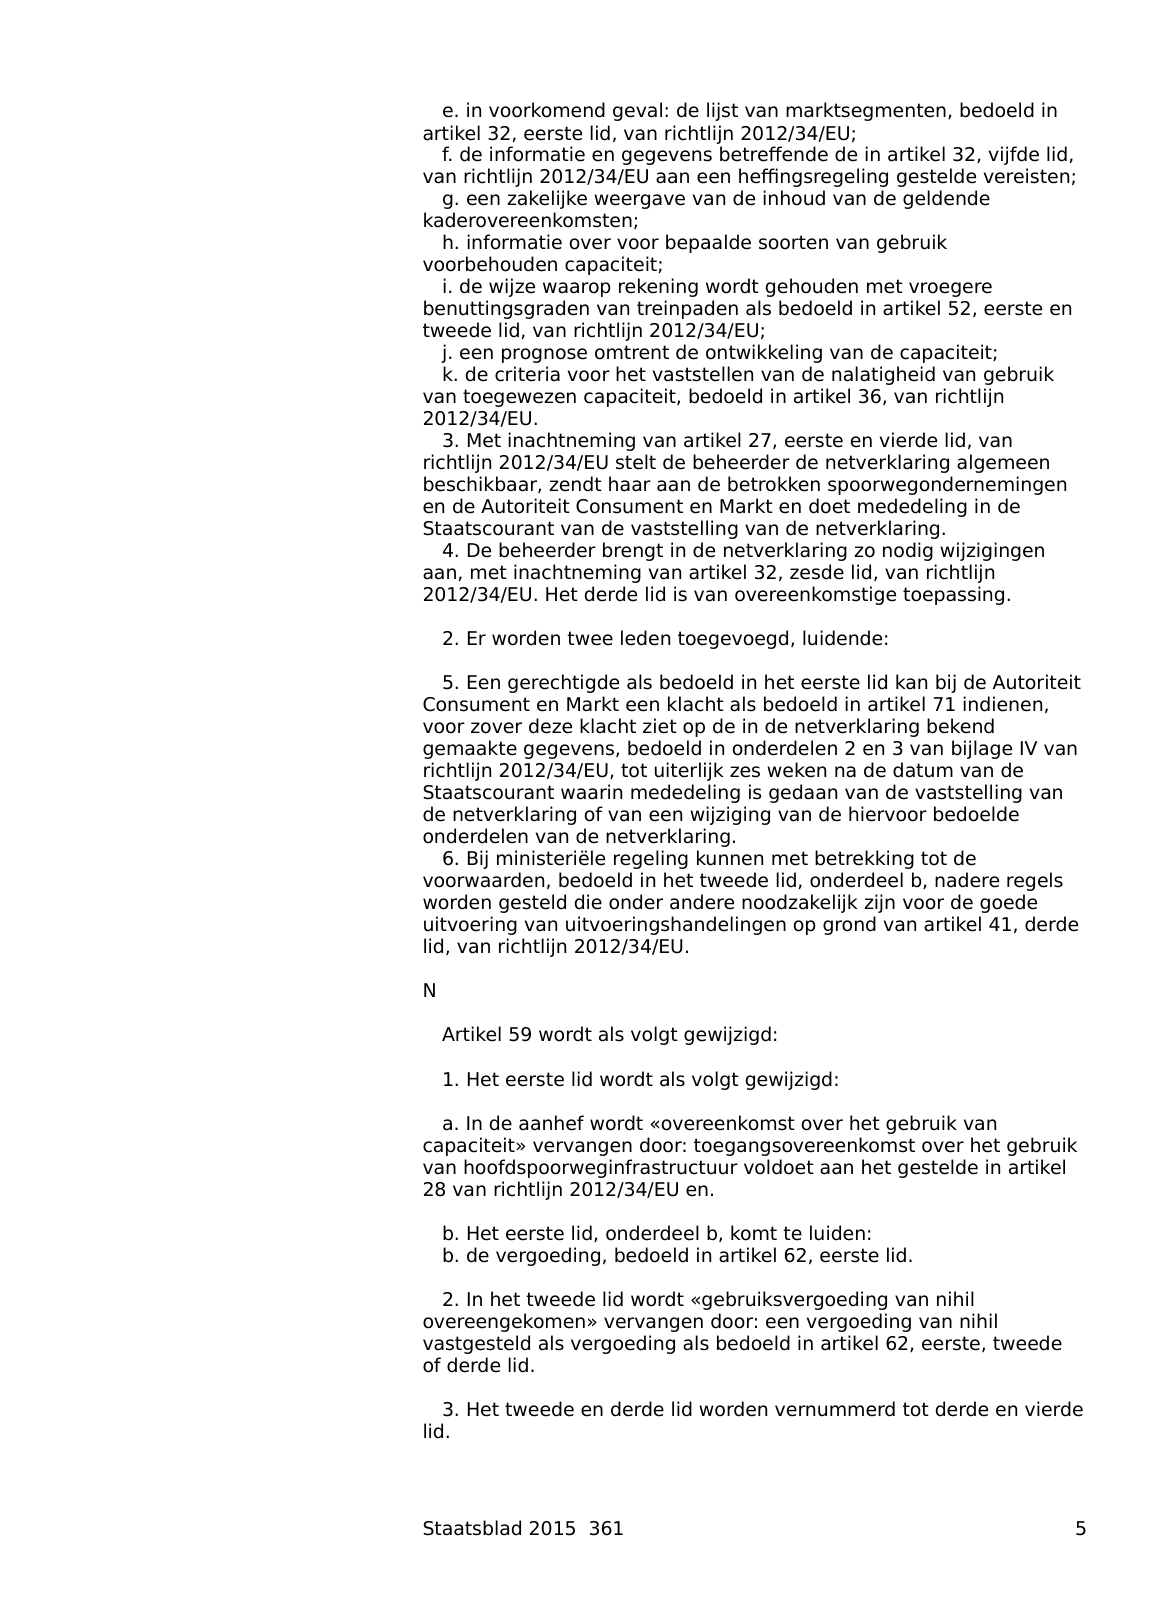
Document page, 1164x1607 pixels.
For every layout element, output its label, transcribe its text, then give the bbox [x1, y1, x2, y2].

text i. de wijze waarop rekening wordt gehouden met vroegere benuttingsgraden van treinpaden als bedoeld in artikel 52, eerste en tweede lid, van richtlijn 2012/34/EU; [422, 276, 1087, 342]
text 2. Er worden twee leden toegevoegd, luidende: [422, 628, 1087, 650]
text N [422, 980, 1087, 1002]
text 4. De beheerder brengt in de netverklaring zo nodig wijzigingen aan, met inachtneming van artikel 32, zesde lid, van richtlijn 2012/34/EU. Het derde lid is van overeenkomstige toepassing. [422, 540, 1087, 606]
text Artikel 59 wordt als volgt gewijzigd: [422, 1024, 1087, 1046]
text 6. Bij ministeriële regeling kunnen met betrekking tot de voorwaarden, bedoeld in het tweede lid, onderdeel b, nadere regels worden gesteld die onder andere noodzakelijk zijn voor de goede uitvoering van uitvoeringshandelingen op grond van artikel 41, derde lid, van richtlijn 2012/34/EU. [422, 848, 1087, 958]
text 5. Een gerechtigde als bedoeld in het eerste lid kan bij de Autoriteit Consument en Markt een klacht als bedoeld in artikel 71 indienen, voor zover deze klacht ziet op de in de netverklaring bekend gemaakte gegevens, bedoeld in onderdelen 2 en 3 van bijlage IV van richtlijn 2012/34/EU, tot uiterlijk zes weken na de datum van de Staatscourant waarin mededeling is gedaan van de vaststelling van de netverklaring of van een wijziging van de hiervoor bedoelde onderdelen van de netverklaring. [422, 672, 1087, 848]
text 3. Het tweede en derde lid worden vernummerd tot derde en vierde lid. [422, 1399, 1087, 1443]
text 1. Het eerste lid wordt als volgt gewijzigd: [422, 1068, 1087, 1091]
text h. informatie over voor bepaalde soorten van gebruik voorbehouden capaciteit; [422, 232, 1087, 276]
text b. de vergoeding, bedoeld in artikel 62, eerste lid. [422, 1245, 1087, 1267]
text 3. Met inachtneming van artikel 27, eerste en vierde lid, van richtlijn 2012/34/EU stelt de beheerder de netverklaring algemeen beschikbaar, zendt haar aan de betrokken spoorwegondernemingen en de Autoriteit Consument en Markt en doet mededeling in de Staatscourant van de vaststelling van de netverklaring. [422, 430, 1087, 540]
text 2. In het tweede lid wordt «gebruiksvergoeding van nihil overeengekomen» vervangen door: een vergoeding van nihil vastgesteld als vergoeding als bedoeld in artikel 62, eerste, tweede of derde lid. [422, 1289, 1087, 1377]
text e. in voorkomend geval: de lijst van marktsegmenten, bedoeld in artikel 32, eerste lid, van richtlijn 2012/34/EU; [422, 100, 1087, 144]
text f. de informatie en gegevens betreffende de in artikel 32, vijfde lid, van richtlijn 2012/34/EU aan een heffingsregeling gestelde vereisten; [422, 144, 1087, 188]
text b. Het eerste lid, onderdeel b, komt te luiden: [422, 1223, 1087, 1245]
text k. de criteria voor het vaststellen van de nalatigheid van gebruik van toegewezen capaciteit, bedoeld in artikel 36, van richtlijn 2012/34/EU. [422, 364, 1087, 430]
text j. een prognose omtrent de ontwikkeling van de capaciteit; [422, 342, 1087, 364]
text g. een zakelijke weergave van de inhoud van de geldende kaderovereenkomsten; [422, 188, 1087, 232]
text a. In de aanhef wordt «overeenkomst over het gebruik van capaciteit» vervangen door: toegangsovereenkomst over het gebruik van hoofdspoorweginfrastructuur voldoet aan het gestelde in artikel 28 van richtlijn 2012/34/EU en. [422, 1113, 1087, 1201]
